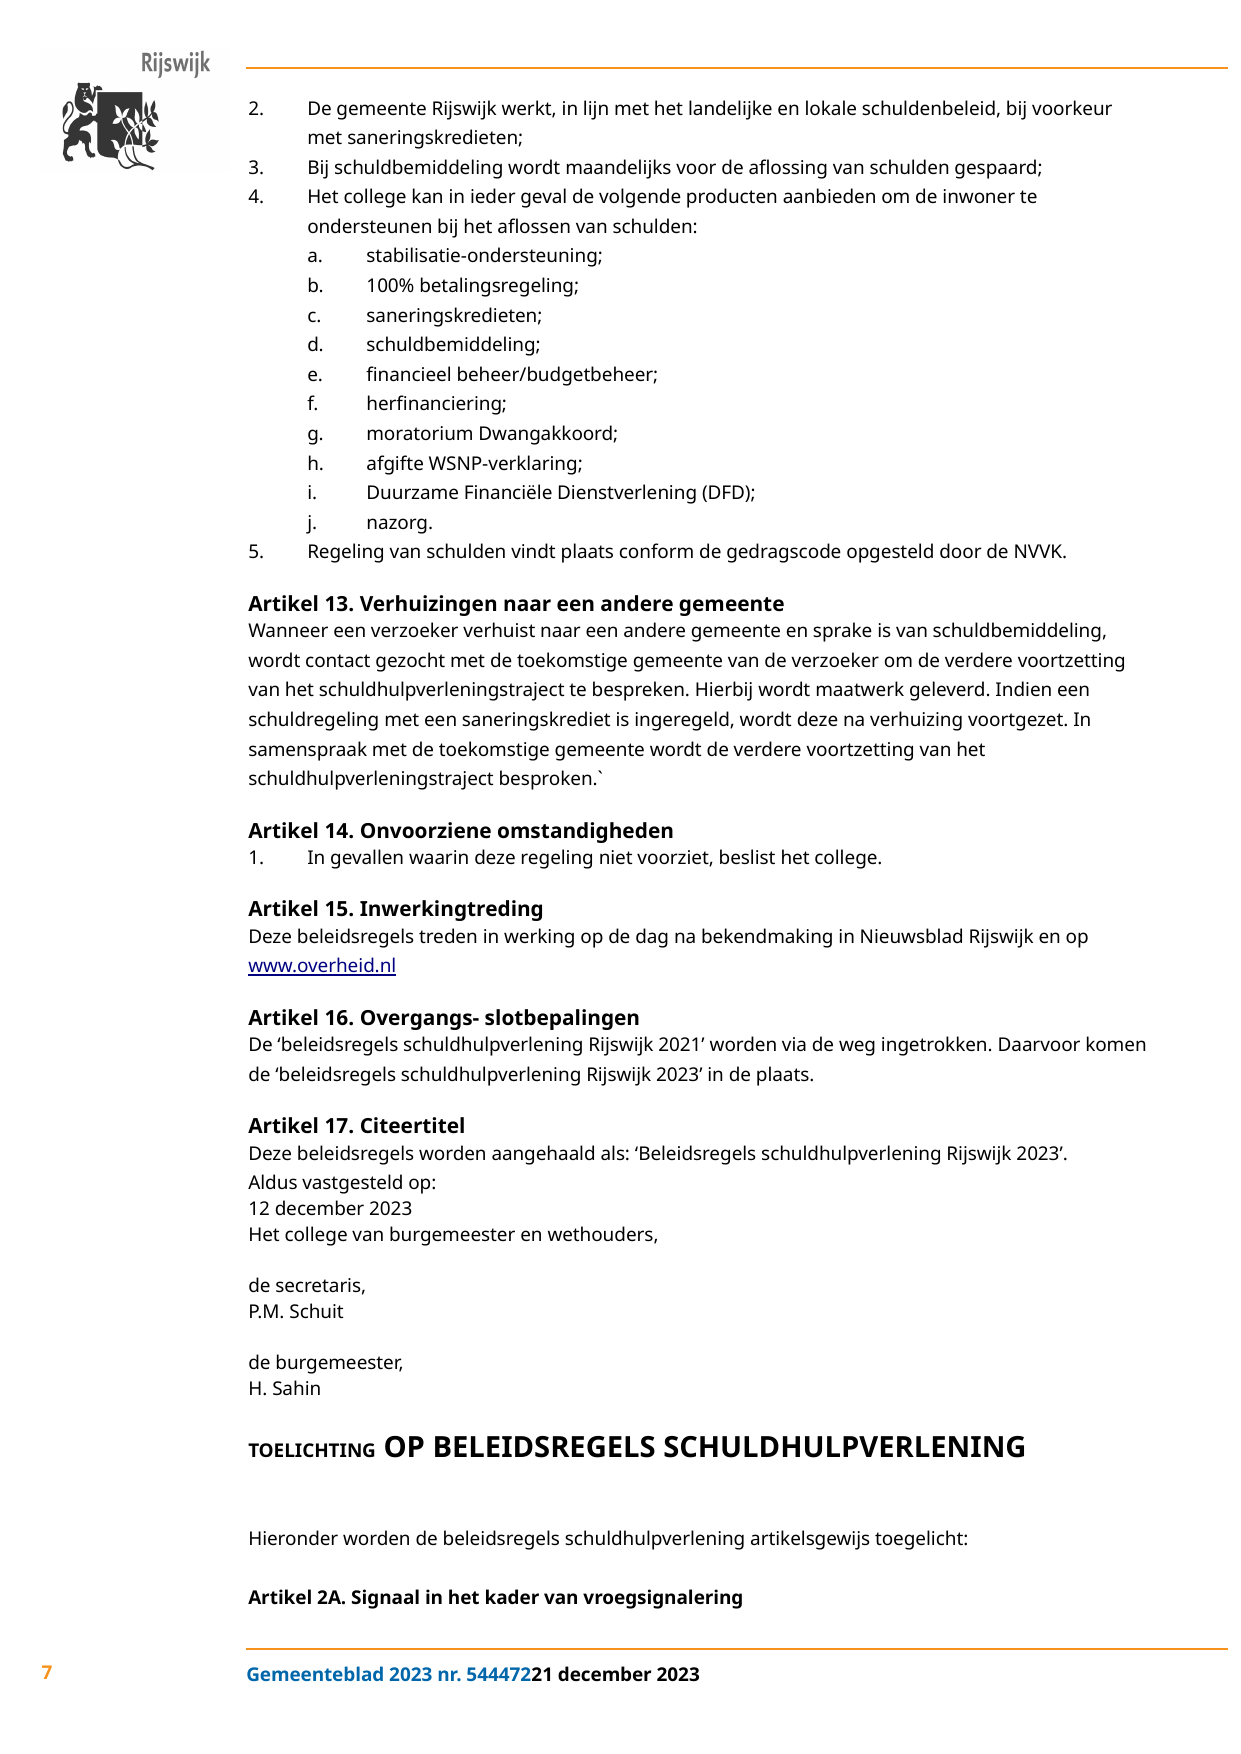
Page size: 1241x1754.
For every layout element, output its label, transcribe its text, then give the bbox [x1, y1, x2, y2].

list Het college kan in ieder geval de volgende producten aanbieden om de inwoner te ondersteunen bij het aflossen van schulden: [248, 183, 1152, 239]
text de secretaris, [248, 1272, 1152, 1298]
text Artikel 14. Onvoorziene omstandigheden [248, 816, 1152, 844]
list nazorg. [307, 509, 1152, 535]
text 12 december 2023 [248, 1195, 1152, 1221]
picture [41, 47, 231, 172]
text Hieronder worden de beleidsregels schuldhulpverlening artikelsgewijs toegelicht: [248, 1525, 1152, 1551]
list saneringskredieten; [307, 302, 1152, 328]
text Het college van burgemeester en wethouders, [248, 1221, 1152, 1247]
text de burgemeester, [248, 1349, 1152, 1375]
text Artikel 2A. Signaal in het kader van vroegsignalering [248, 1584, 1152, 1610]
list Bij schuldbemiddeling wordt maandelijks voor de aflossing van schulden gespaard; [248, 154, 1152, 180]
text H. Sahin [248, 1375, 1152, 1401]
text P.M. Schuit [248, 1298, 1152, 1324]
text Artikel 17. Citeertitel [248, 1111, 1152, 1140]
list 100% betalingsregeling; [307, 272, 1152, 298]
text De ‘beleidsregels schuldhulpverlening Rijswijk 2021’ worden via de weg ingetrokken. Daarvoor komen de ‘beleidsregels schuldhulpverlening Rijswijk 2023’ in de plaats. [248, 1031, 1152, 1087]
text Artikel 15. Inwerkingtreding [248, 894, 1152, 923]
list herfinanciering; [307, 391, 1152, 416]
list Regeling van schulden vindt plaats conform de gedragscode opgesteld door de NVVK. [248, 538, 1152, 564]
text Artikel 16. Overgangs- slotbepalingen [248, 1003, 1152, 1031]
text Deze beleidsregels worden aangehaald als: ‘Beleidsregels schuldhulpverlening Rijswijk 2023’. [248, 1140, 1152, 1166]
list moratorium Dwangakkoord; [307, 420, 1152, 446]
text Artikel 13. Verhuizingen naar een andere gemeente [248, 589, 1152, 617]
list stabilisatie-ondersteuning; [307, 243, 1152, 268]
list De gemeente Rijswijk werkt, in lijn met het landelijke en lokale schuldenbeleid, bij voorkeur met saneringskredieten; [248, 95, 1152, 150]
list afgifte WSNP-verklaring; [307, 450, 1152, 476]
list Duurzame Financiële Dienstverlening (DFD); [307, 479, 1152, 505]
text Wanneer een verzoeker verhuist naar een andere gemeente en sprake is van schuldbemiddeling, wordt contact gezocht met de toekomstige gemeente van de verzoeker om de verdere voortzetting van het schuldhulpverleningstraject te bespreken. Hierbij wordt maatwerk geleverd. Indien een schuldregeling met een saneringskrediet is ingeregeld, wordt deze na verhuizing voortgezet. In samenspraak met de toekomstige gemeente wordt de verdere voortzetting van het schuldhulpverleningstraject besproken.` [248, 617, 1152, 791]
list financieel beheer/budgetbeheer; [307, 361, 1152, 387]
text Deze beleidsregels treden in werking op de dag na bekendmaking in Nieuwsblad Rijswijk en op www.overheid.nl [248, 923, 1152, 978]
list In gevallen waarin deze regeling niet voorziet, beslist het college. [248, 844, 1152, 870]
list schuldbemiddeling; [307, 331, 1152, 357]
text Aldus vastgesteld op: [248, 1169, 1152, 1195]
text TOELICHTING OP BELEIDSREGELS SCHULDHULPVERLENING [248, 1427, 1152, 1466]
